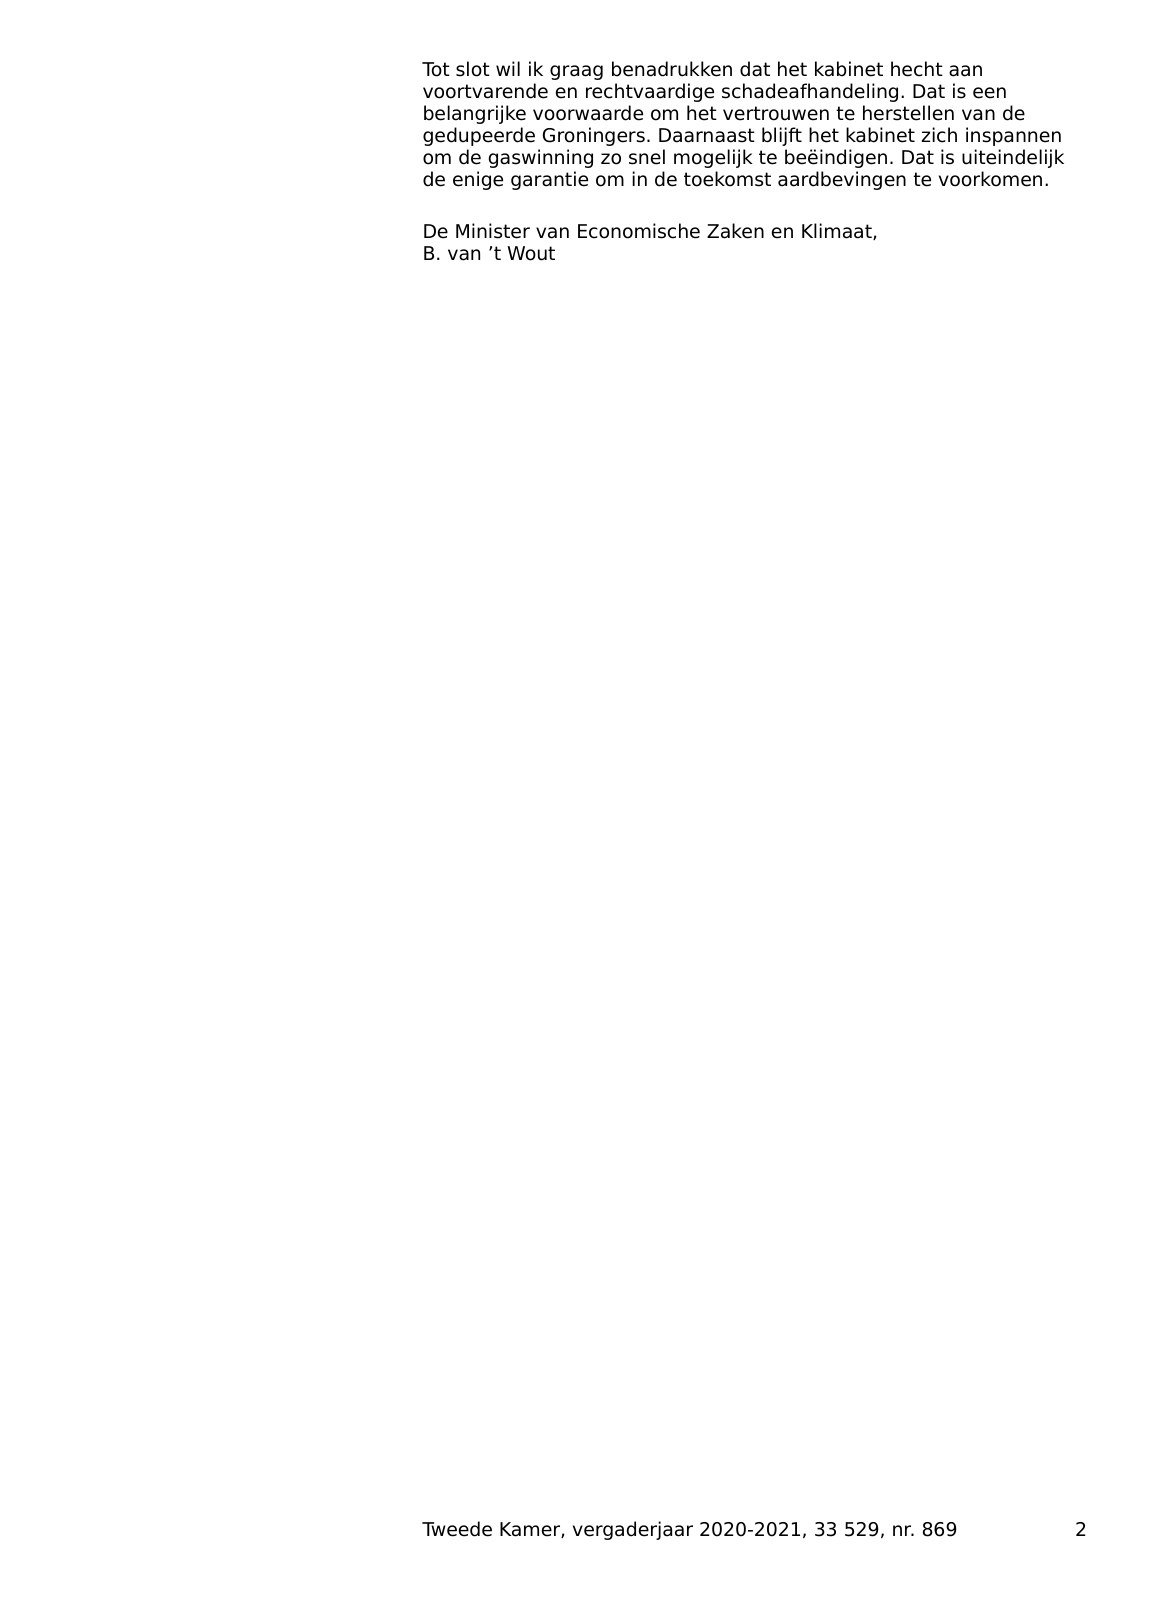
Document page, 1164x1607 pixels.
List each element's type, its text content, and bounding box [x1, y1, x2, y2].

text Tot slot wil ik graag benadrukken dat het kabinet hecht aan voortvarende en rechtvaardige schadeafhandeling. Dat is een belangrijke voorwaarde om het vertrouwen te herstellen van de gedupeerde Groningers. Daarnaast blijft het kabinet zich inspannen om de gaswinning zo snel mogelijk te beëindigen. Dat is uiteindelijk de enige garantie om in de toekomst aardbevingen te voorkomen. [422, 59, 1087, 191]
text De Minister van Economische Zaken en Klimaat, B. van ’t Wout [422, 221, 1087, 265]
